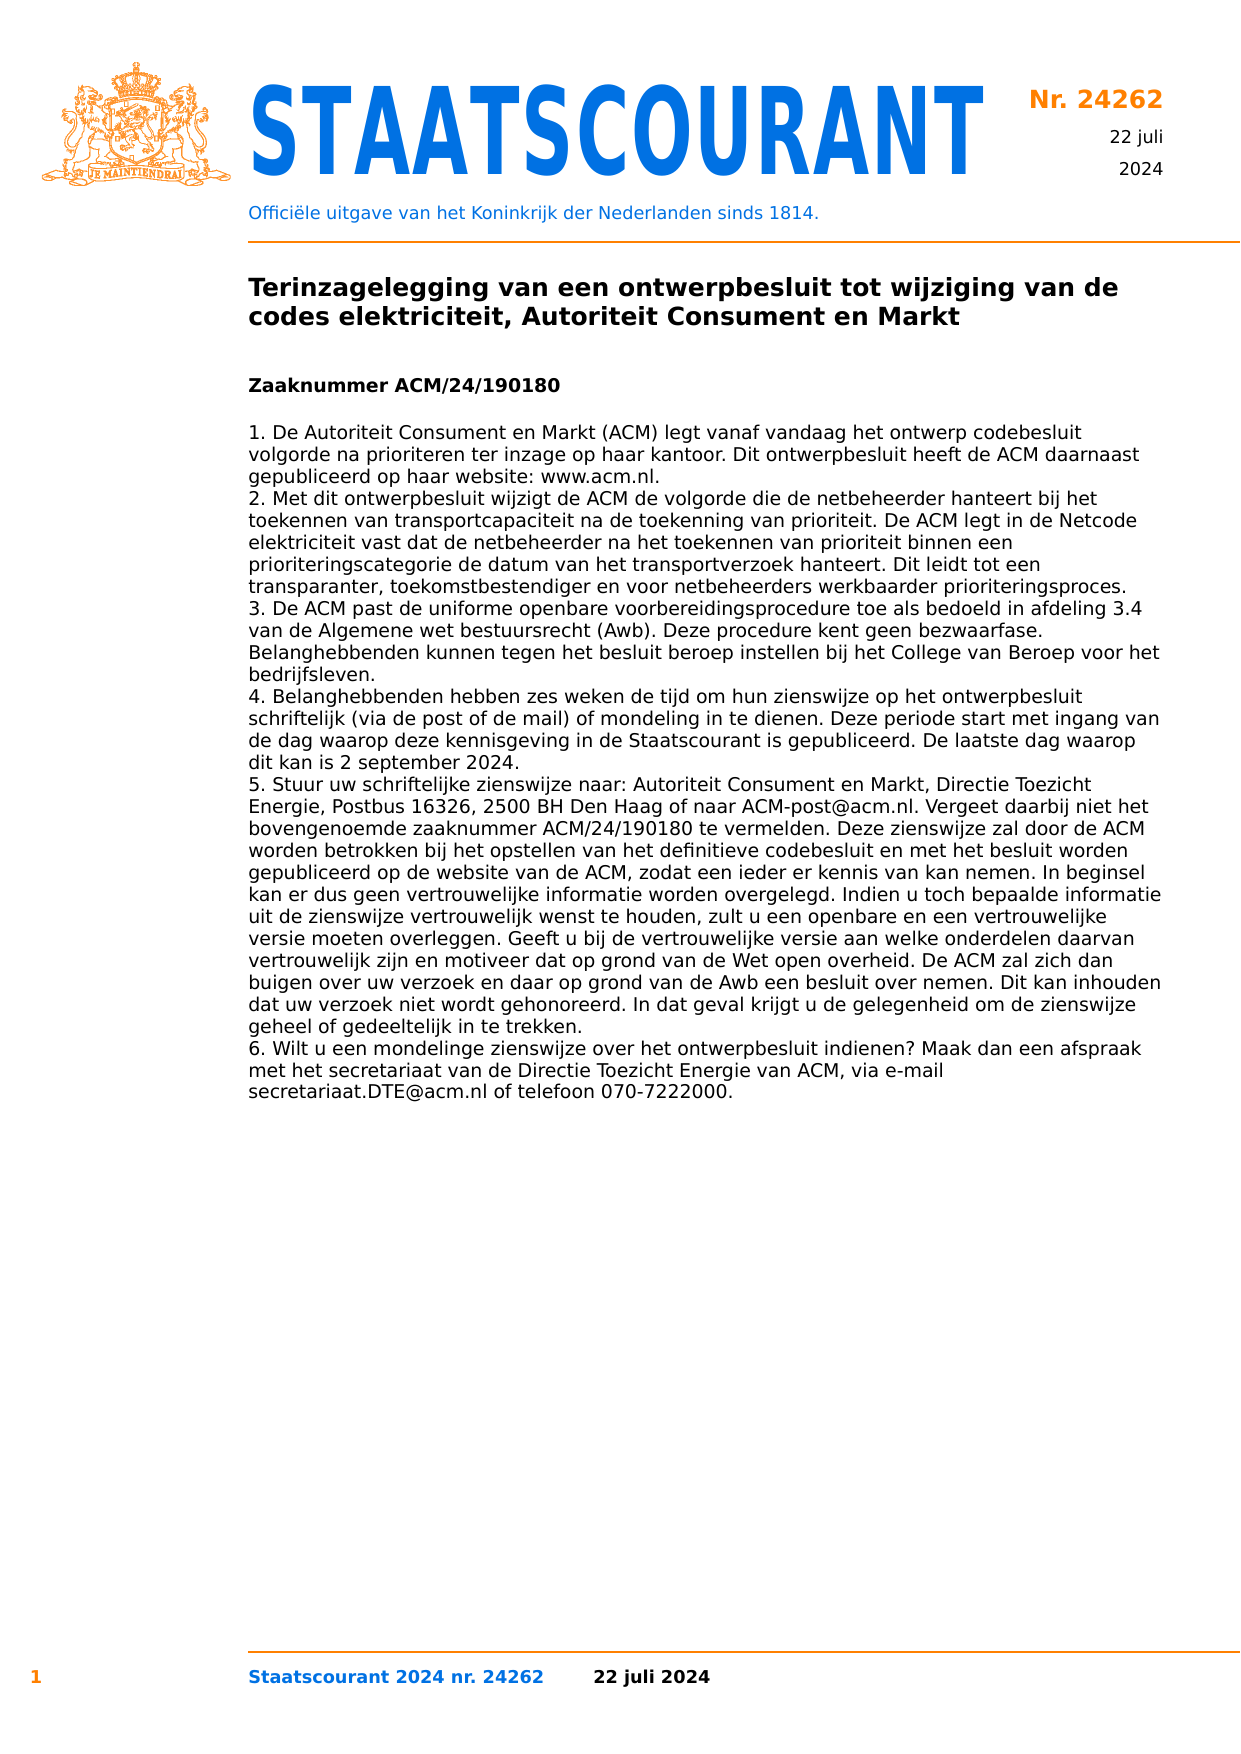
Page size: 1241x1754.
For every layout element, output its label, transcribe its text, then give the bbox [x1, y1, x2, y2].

subtitle Zaaknummer ACM/24/190180 [248, 375, 1163, 397]
picture [41, 62, 231, 186]
text 5. Stuur uw schriftelijke zienswijze naar: Autoriteit Consument en Markt, Directie Toezicht Energie, Postbus 16326, 2500 BH Den Haag of naar ACM-post@acm.nl. Vergeet daarbij niet het bovengenoemde zaaknummer ACM/24/190180 te vermelden. Deze zienswijze zal door de ACM worden betrokken bij het opstellen van het definitieve codebesluit en met het besluit worden gepubliceerd op de website van de ACM, zodat een ieder er kennis van kan nemen. In beginsel kan er dus geen vertrouwelijke informatie worden overgelegd. Indien u toch bepaalde informatie uit de zienswijze vertrouwelijk wenst te houden, zult u een openbare en een vertrouwelijke versie moeten overleggen. Geeft u bij de vertrouwelijke versie aan welke onderdelen daarvan vertrouwelijk zijn en motiveer dat op grond van de Wet open overheid. De ACM zal zich dan buigen over uw verzoek en daar op grond van de Awb een besluit over nemen. Dit kan inhouden dat uw verzoek niet wordt gehonoreerd. In dat geval krijgt u de gelegenheid om de zienswijze geheel of gedeeltelijk in te trekken. [248, 774, 1163, 1037]
text 4. Belanghebbenden hebben zes weken de tijd om hun zienswijze op het ontwerpbesluit schriftelijk (via de post of de mail) of mondeling in te dienen. Deze periode start met ingang van de dag waarop deze kennisgeving in de Staatscourant is gepubliceerd. De laatste dag waarop dit kan is 2 september 2024. [248, 686, 1163, 774]
table_cell 2024 [998, 153, 1240, 203]
table_cell 22 juli [998, 121, 1240, 153]
table_header STAATSCOURANT [248, 62, 998, 203]
text 6. Wilt u een mondelinge zienswijze over het ontwerpbesluit indienen? Maak dan een afspraak met het secretariaat van de Directie Toezicht Energie van ACM, via e-mail secretariaat.DTE@acm.nl of telefoon 070-7222000. [248, 1037, 1163, 1103]
text 1. De Autoriteit Consument en Markt (ACM) legt vanaf vandaag het ontwerp codebesluit volgorde na prioriteren ter inzage op haar kantoor. Dit ontwerpbesluit heeft de ACM daarnaast gepubliceerd op haar website: www.acm.nl. [248, 422, 1163, 488]
table_header [25, 62, 248, 241]
table_cell Officiële uitgave van het Koninkrijk der Nederlanden sinds 1814. [248, 203, 1240, 241]
subtitle Terinzagelegging van een ontwerpbesluit tot wijziging van de codes elektriciteit, Autoriteit Consument en Markt [248, 273, 1163, 331]
text 2. Met dit ontwerpbesluit wijzigt de ACM de volgorde die de netbeheerder hanteert bij het toekennen van transportcapaciteit na de toekenning van prioriteit. De ACM legt in de Netcode elektriciteit vast dat de netbeheerder na het toekennen van prioriteit binnen een prioriteringscategorie de datum van het transportverzoek hanteert. Dit leidt tot een transparanter, toekomstbestendiger en voor netbeheerders werkbaarder prioriteringsproces. [248, 488, 1163, 598]
table_header Nr. 24262 [998, 62, 1240, 121]
text 3. De ACM past de uniforme openbare voorbereidingsprocedure toe als bedoeld in afdeling 3.4 van de Algemene wet bestuursrecht (Awb). Deze procedure kent geen bezwaarfase. Belanghebbenden kunnen tegen het besluit beroep instellen bij het College van Beroep voor het bedrijfsleven. [248, 598, 1163, 686]
